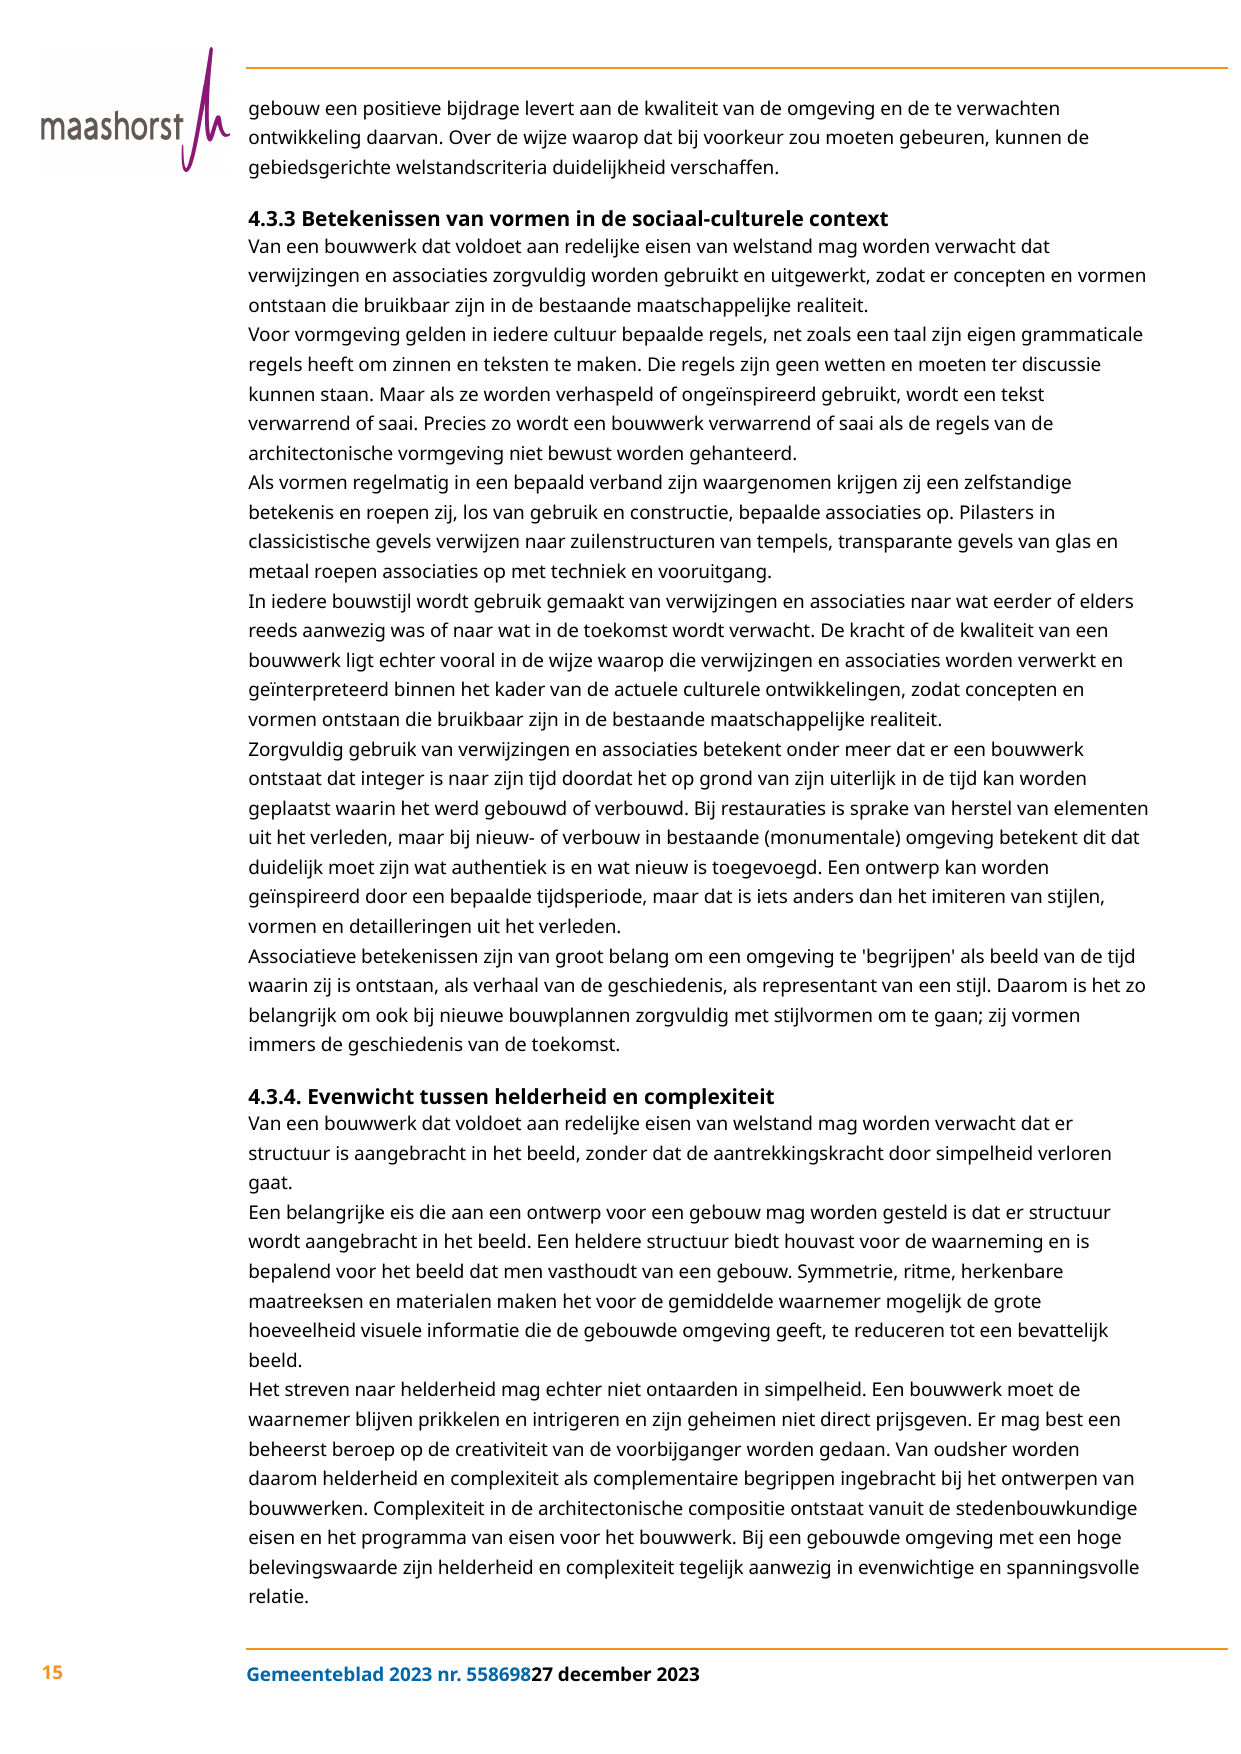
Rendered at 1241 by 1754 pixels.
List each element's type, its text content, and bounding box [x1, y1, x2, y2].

text 4.3.4. Evenwicht tussen helderheid en complexiteit [248, 1082, 1152, 1110]
picture [41, 47, 231, 172]
text 4.3.3 Betekenissen van vormen in de sociaal-culturele context [248, 204, 1152, 233]
text Associatieve betekenissen zijn van groot belang om een omgeving te 'begrijpen' als beeld van de tijd waarin zij is ontstaan, als verhaal van de geschiedenis, als representant van een stijl. Daarom is het zo belangrijk om ook bij nieuwe bouwplannen zorgvuldig met stijlvormen om te gaan; zij vormen immers de geschiedenis van de toekomst. [248, 943, 1152, 1057]
text Voor vormgeving gelden in iedere cultuur bepaalde regels, net zoals een taal zijn eigen grammaticale regels heeft om zinnen en teksten te maken. Die regels zijn geen wetten en moeten ter discussie kunnen staan. Maar als ze worden verhaspeld of ongeïnspireerd gebruikt, wordt een tekst verwarrend of saai. Precies zo wordt een bouwwerk verwarrend of saai als de regels van de architectonische vormgeving niet bewust worden gehanteerd. [248, 322, 1152, 466]
text Het streven naar helderheid mag echter niet ontaarden in simpelheid. Een bouwwerk moet de waarnemer blijven prikkelen en intrigeren en zijn geheimen niet direct prijsgeven. Er mag best een beheerst beroep op de creativiteit van de voorbijganger worden gedaan. Van oudsher worden daarom helderheid en complexiteit als complementaire begrippen ingebracht bij het ontwerpen van bouwwerken. Complexiteit in de architectonische compositie ontstaat vanuit de stedenbouwkundige eisen en het programma van eisen voor het bouwwerk. Bij een gebouwde omgeving met een hoge belevingswaarde zijn helderheid en complexiteit tegelijk aanwezig in evenwichtige en spanningsvolle relatie. [248, 1377, 1152, 1609]
text Van een bouwwerk dat voldoet aan redelijke eisen van welstand mag worden verwacht dat er structuur is aangebracht in het beeld, zonder dat de aantrekkingskracht door simpelheid verloren gaat. [248, 1110, 1152, 1195]
text In iedere bouwstijl wordt gebruik gemaakt van verwijzingen en associaties naar wat eerder of elders reeds aanwezig was of naar wat in de toekomst wordt verwacht. De kracht of de kwaliteit van een bouwwerk ligt echter vooral in de wijze waarop die verwijzingen en associaties worden verwerkt en geïnterpreteerd binnen het kader van de actuele culturele ontwikkelingen, zodat concepten en vormen ontstaan die bruikbaar zijn in de bestaande maatschappelijke realiteit. [248, 588, 1152, 732]
text Van een bouwwerk dat voldoet aan redelijke eisen van welstand mag worden verwacht dat verwijzingen en associaties zorgvuldig worden gebruikt en uitgewerkt, zodat er concepten en vormen ontstaan die bruikbaar zijn in de bestaande maatschappelijke realiteit. [248, 233, 1152, 318]
text Als vormen regelmatig in een bepaald verband zijn waargenomen krijgen zij een zelfstandige betekenis en roepen zij, los van gebruik en constructie, bepaalde associaties op. Pilasters in classicistische gevels verwijzen naar zuilenstructuren van tempels, transparante gevels van glas en metaal roepen associaties op met techniek en vooruitgang. [248, 469, 1152, 584]
text Een belangrijke eis die aan een ontwerp voor een gebouw mag worden gesteld is dat er structuur wordt aangebracht in het beeld. Een heldere structuur biedt houvast voor de waarneming en is bepalend voor het beeld dat men vasthoudt van een gebouw. Symmetrie, ritme, herkenbare maatreeksen en materialen maken het voor de gemiddelde waarnemer mogelijk de grote hoeveelheid visuele informatie die de gebouwde omgeving geeft, te reduceren tot een bevattelijk beeld. [248, 1199, 1152, 1373]
text Zorgvuldig gebruik van verwijzingen en associaties betekent onder meer dat er een bouwwerk ontstaat dat integer is naar zijn tijd doordat het op grond van zijn uiterlijk in de tijd kan worden geplaatst waarin het werd gebouwd of verbouwd. Bij restauraties is sprake van herstel van elementen uit het verleden, maar bij nieuw- of verbouw in bestaande (monumentale) omgeving betekent dit dat duidelijk moet zijn wat authentiek is en wat nieuw is toegevoegd. Een ontwerp kan worden geïnspireerd door een bepaalde tijdsperiode, maar dat is iets anders dan het imiteren van stijlen, vormen en detailleringen uit het verleden. [248, 736, 1152, 939]
text gebouw een positieve bijdrage levert aan de kwaliteit van de omgeving en de te verwachten ontwikkeling daarvan. Over de wijze waarop dat bij voorkeur zou moeten gebeuren, kunnen de gebiedsgerichte welstandscriteria duidelijkheid verschaffen. [248, 95, 1152, 180]
